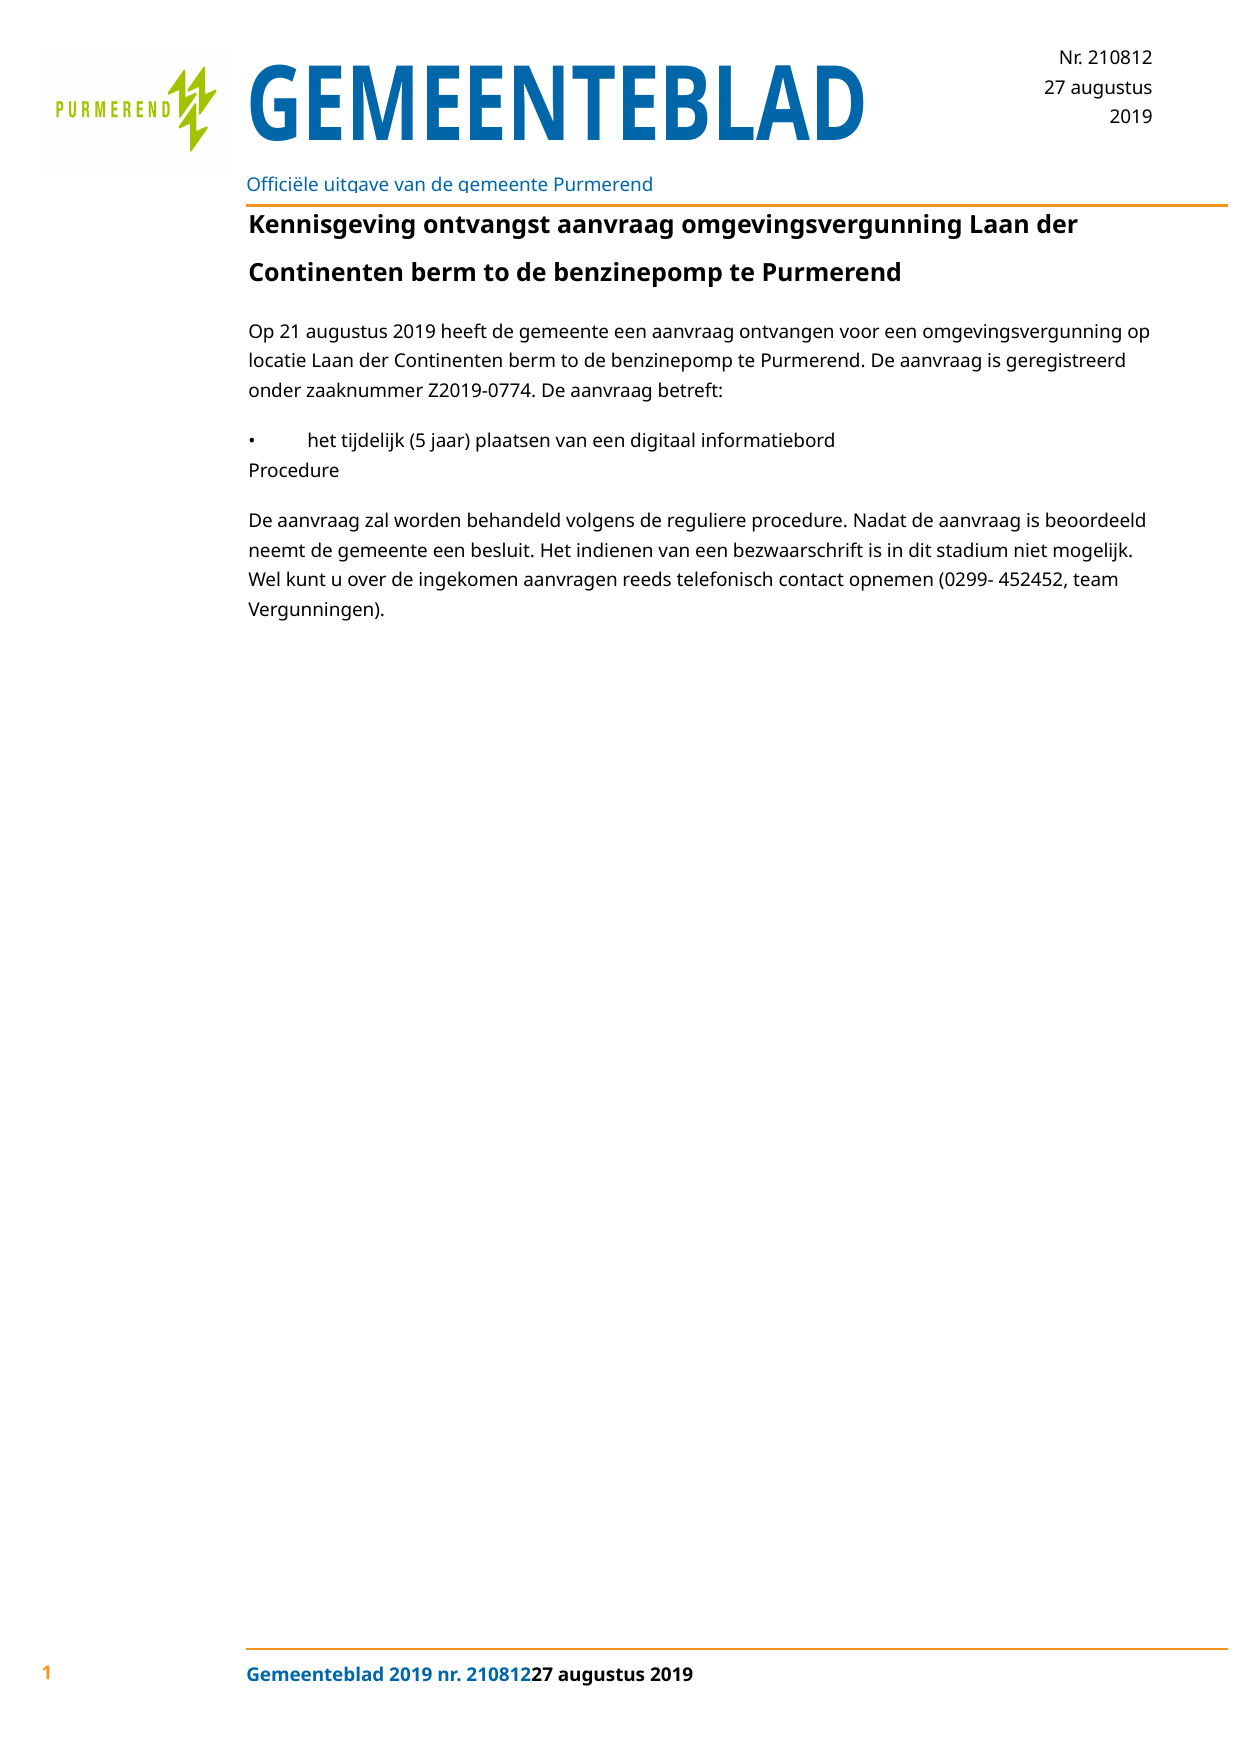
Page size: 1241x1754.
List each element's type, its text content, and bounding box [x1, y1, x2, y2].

text Op 21 augustus 2019 heeft de gemeente een aanvraag ontvangen voor een omgevingsvergunning op locatie Laan der Continenten berm to de benzinepomp te Purmerend. De aanvraag is geregistreerd onder zaaknummer Z2019-0774. De aanvraag betreft: [248, 318, 1152, 403]
list het tijdelijk (5 jaar) plaatsen van een digitaal informatiebord [248, 427, 1152, 453]
text Procedure [248, 457, 1152, 483]
text De aanvraag zal worden behandeld volgens de reguliere procedure. Nadat de aanvraag is beoordeeld neemt de gemeente een besluit. Het indienen van een bezwaarschrift is in dit stadium niet mogelijk. Wel kunt u over de ingekomen aanvragen reeds telefonisch contact opnemen (0299- 452452, team Vergunningen). [248, 507, 1152, 622]
text Kennisgeving ontvangst aanvraag omgevingsvergunning Laan der Continenten berm to de benzinepomp te Purmerend [248, 207, 1152, 288]
picture [41, 47, 231, 172]
